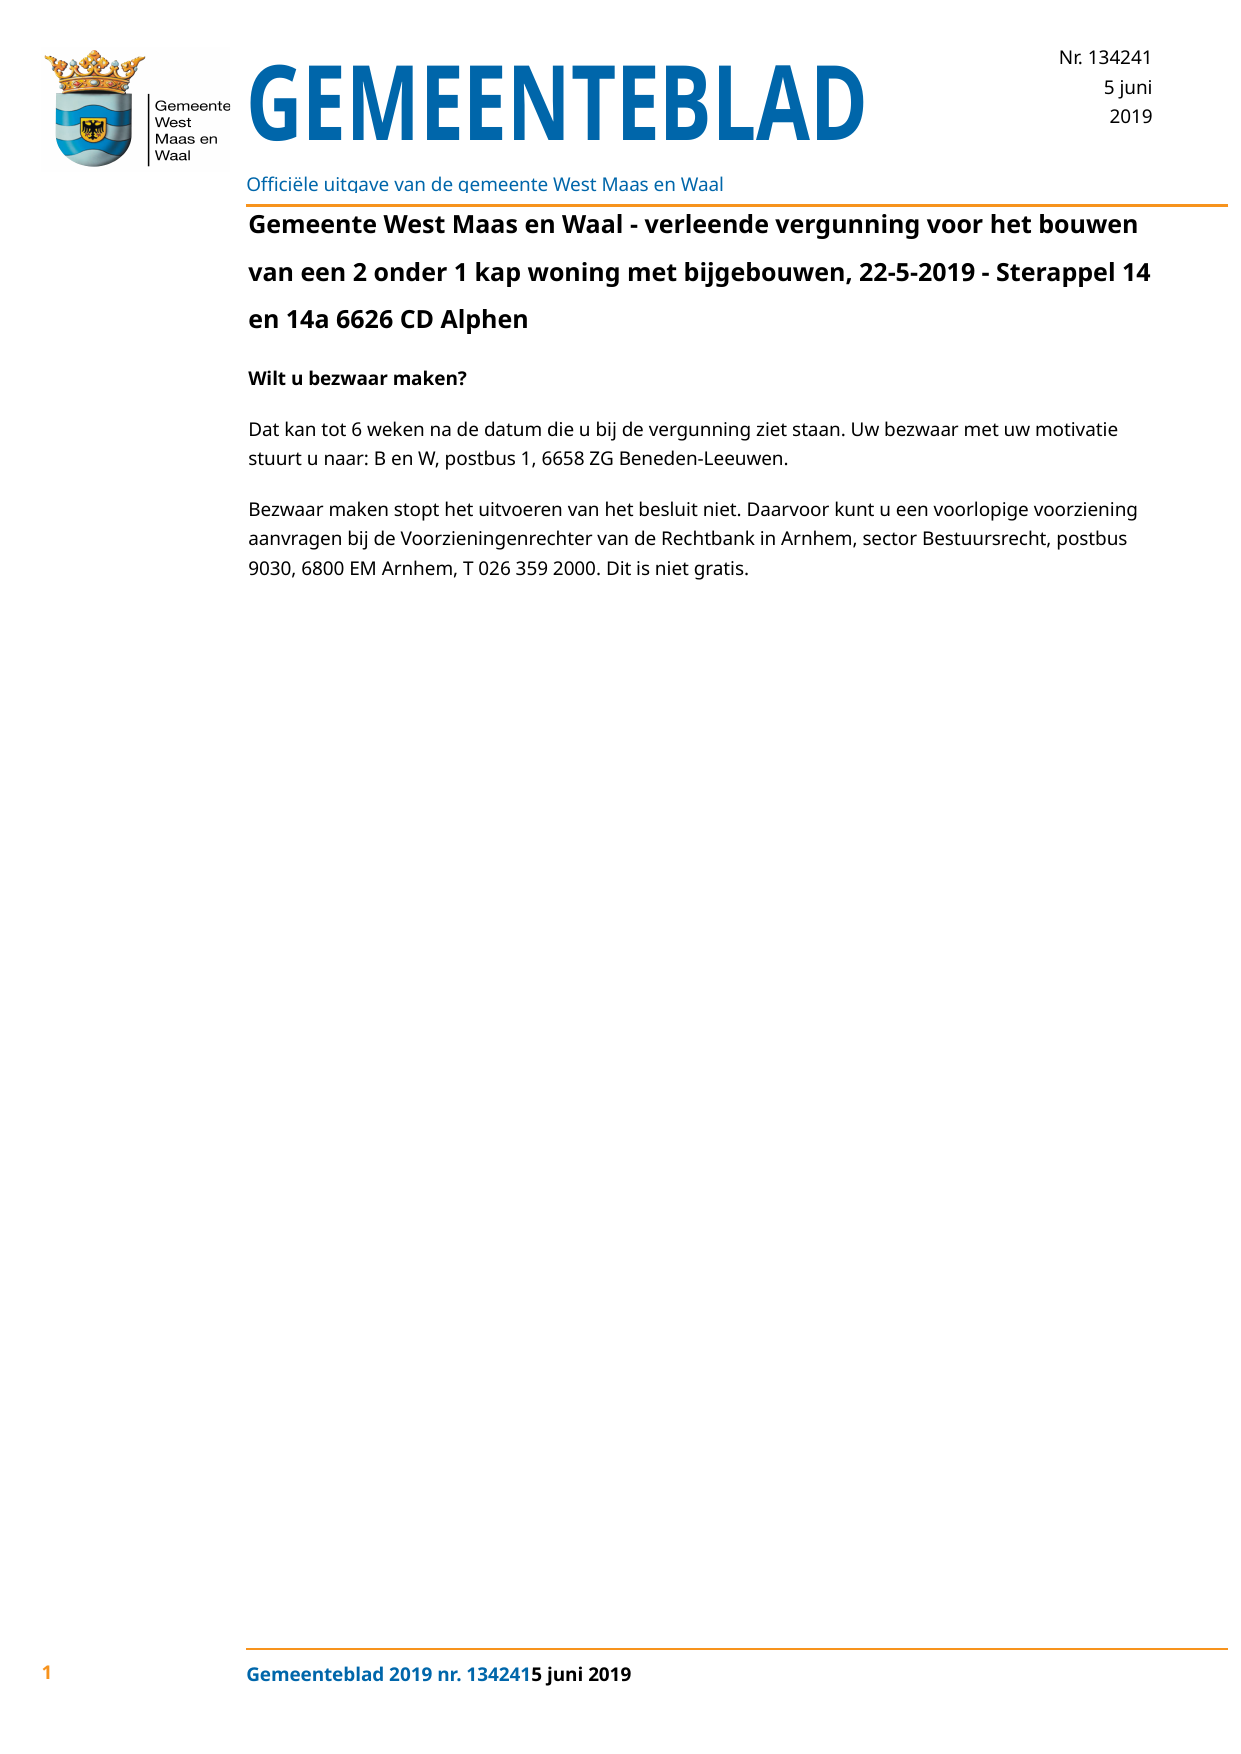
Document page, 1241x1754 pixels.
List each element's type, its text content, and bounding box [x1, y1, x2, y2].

text Dat kan tot 6 weken na de datum die u bij de vergunning ziet staan. Uw bezwaar met uw motivatie stuurt u naar: B en W, postbus 1, 6658 ZG Beneden-Leeuwen. [248, 416, 1152, 471]
picture [41, 47, 231, 172]
text Wilt u bezwaar maken? [248, 366, 1152, 391]
text Gemeente West Maas en Waal - verleende vergunning voor het bouwen van een 2 onder 1 kap woning met bijgebouwen, 22-5-2019 - Sterappel 14 en 14a 6626 CD Alphen [248, 207, 1152, 336]
text Bezwaar maken stopt het uitvoeren van het besluit niet. Daarvoor kunt u een voorlopige voorziening aanvragen bij de Voorzieningenrechter van de Rechtbank in Arnhem, sector Bestuursrecht, postbus 9030, 6800 EM Arnhem, T 026 359 2000. Dit is niet gratis. [248, 496, 1152, 581]
